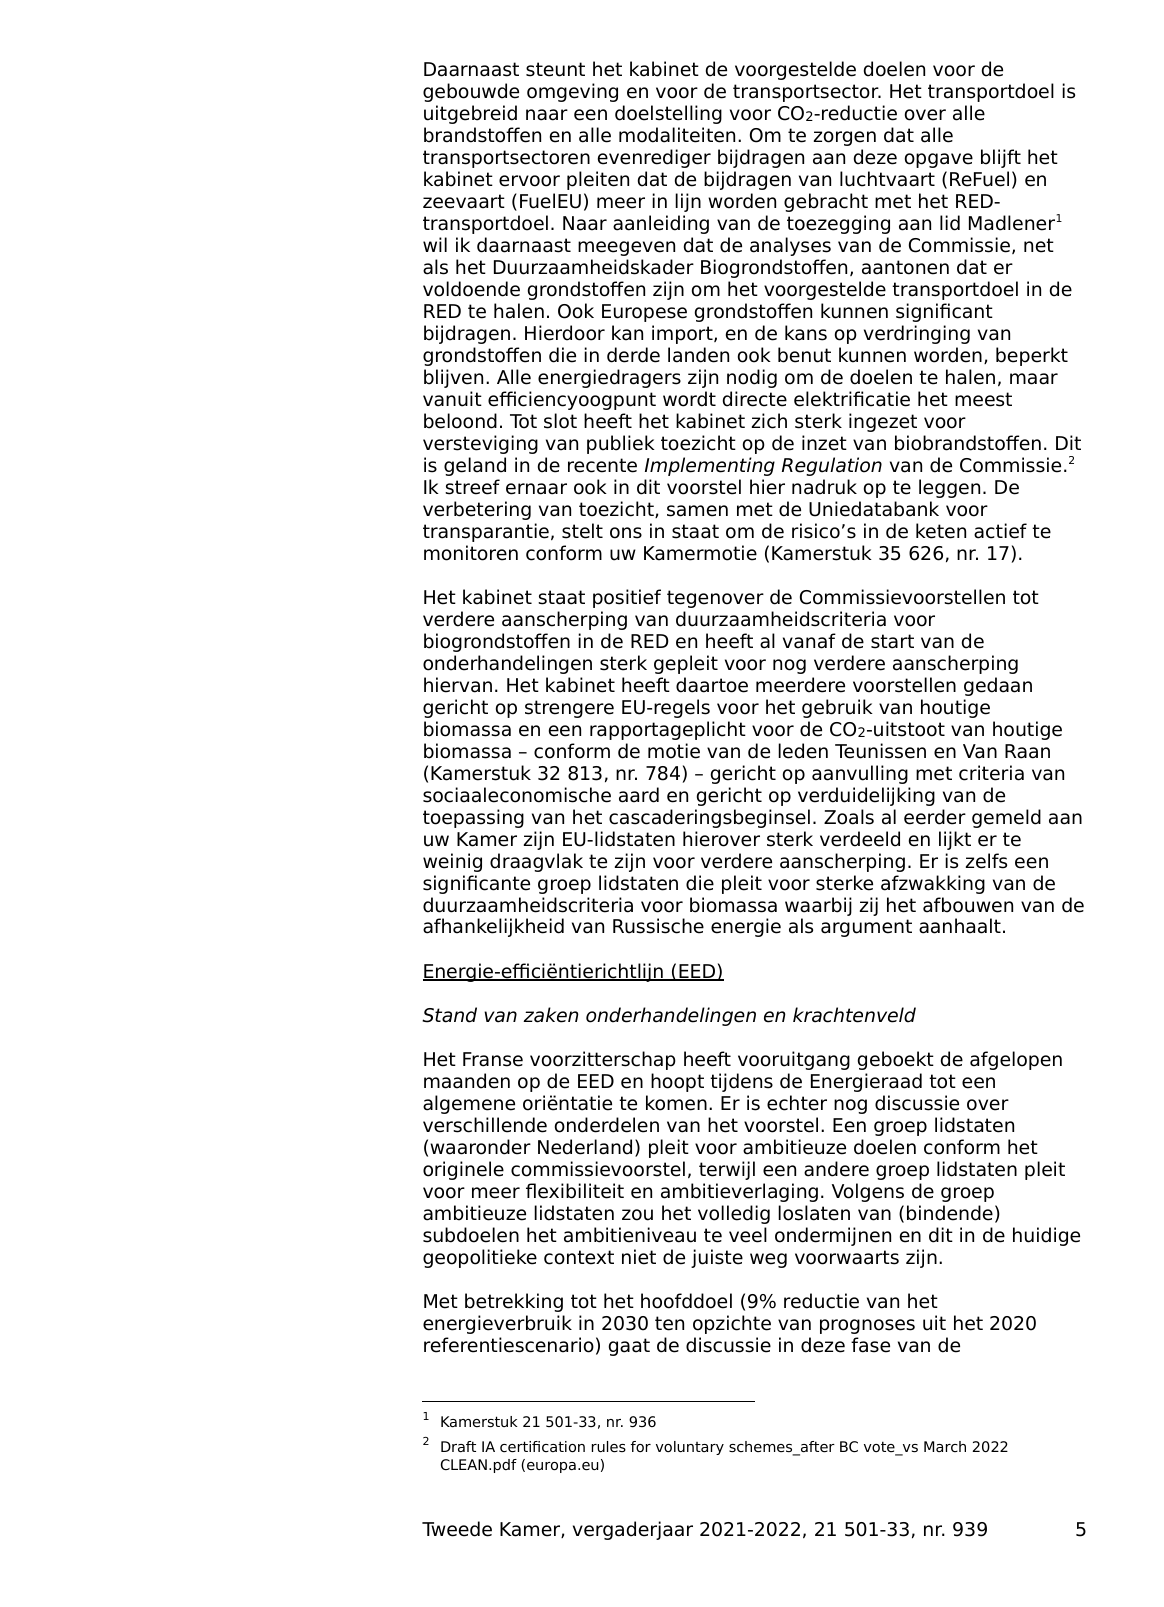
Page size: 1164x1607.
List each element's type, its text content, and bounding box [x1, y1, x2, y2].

text Daarnaast steunt het kabinet de voorgestelde doelen voor de gebouwde omgeving en voor de transportsector. Het transportdoel is uitgebreid naar een doelstelling voor CO2-reductie over alle brandstoffen en alle modaliteiten. Om te zorgen dat alle transportsectoren evenrediger bijdragen aan deze opgave blijft het kabinet ervoor pleiten dat de bijdragen van luchtvaart (ReFuel) en zeevaart (FuelEU) meer in lijn worden gebracht met het RED-transportdoel. Naar aanleiding van de toezegging aan lid Madlener wil ik daarnaast meegeven dat de analyses van de Commissie, net als het Duurzaamheidskader Biogrondstoffen, aantonen dat er voldoende grondstoffen zijn om het voorgestelde transportdoel in de RED te halen. Ook Europese grondstoffen kunnen significant bijdragen. Hierdoor kan import, en de kans op verdringing van grondstoffen die in derde landen ook benut kunnen worden, beperkt blijven. Alle energiedragers zijn nodig om de doelen te halen, maar vanuit efficiencyoogpunt wordt directe elektrificatie het meest beloond. Tot slot heeft het kabinet zich sterk ingezet voor versteviging van publiek toezicht op de inzet van biobrandstoffen. Dit is geland in de recente Implementing Regulation van de Commissie. Ik streef ernaar ook in dit voorstel hier nadruk op te leggen. De verbetering van toezicht, samen met de Uniedatabank voor transparantie, stelt ons in staat om de risico’s in de keten actief te monitoren conform uw Kamermotie (Kamerstuk 35 626, nr. 17). [422, 59, 1087, 564]
subtitle Energie-efficiëntierichtlijn (EED) [422, 961, 1087, 983]
text Draft IA certification rules for voluntary schemes_after BC vote_vs March 2022 CLEAN.pdf (europa.eu) [422, 1435, 1087, 1474]
subtitle Stand van zaken onderhandelingen en krachtenveld [422, 1005, 1087, 1027]
text Met betrekking tot het hoofddoel (9% reductie van het energieverbruik in 2030 ten opzichte van prognoses uit het 2020 referentiescenario) gaat de discussie in deze fase van de [422, 1291, 1087, 1357]
text Het Franse voorzitterschap heeft vooruitgang geboekt de afgelopen maanden op de EED en hoopt tijdens de Energieraad tot een algemene oriëntatie te komen. Er is echter nog discussie over verschillende onderdelen van het voorstel. Een groep lidstaten (waaronder Nederland) pleit voor ambitieuze doelen conform het originele commissievoorstel, terwijl een andere groep lidstaten pleit voor meer flexibiliteit en ambitieverlaging. Volgens de groep ambitieuze lidstaten zou het volledig loslaten van (bindende) subdoelen het ambitieniveau te veel ondermijnen en dit in de huidige geopolitieke context niet de juiste weg voorwaarts zijn. [422, 1049, 1087, 1269]
text Kamerstuk 21 501-33, nr. 936 [422, 1410, 1087, 1432]
text Het kabinet staat positief tegenover de Commissievoorstellen tot verdere aanscherping van duurzaamheidscriteria voor biogrondstoffen in de RED en heeft al vanaf de start van de onderhandelingen sterk gepleit voor nog verdere aanscherping hiervan. Het kabinet heeft daartoe meerdere voorstellen gedaan gericht op strengere EU-regels voor het gebruik van houtige biomassa en een rapportageplicht voor de CO2-uitstoot van houtige biomassa – conform de motie van de leden Teunissen en Van Raan (Kamerstuk 32 813, nr. 784) – gericht op aanvulling met criteria van sociaaleconomische aard en gericht op verduidelijking van de toepassing van het cascaderingsbeginsel. Zoals al eerder gemeld aan uw Kamer zijn EU-lidstaten hierover sterk verdeeld en lijkt er te weinig draagvlak te zijn voor verdere aanscherping. Er is zelfs een significante groep lidstaten die pleit voor sterke afzwakking van de duurzaamheidscriteria voor biomassa waarbij zij het afbouwen van de afhankelijkheid van Russische energie als argument aanhaalt. [422, 587, 1087, 938]
